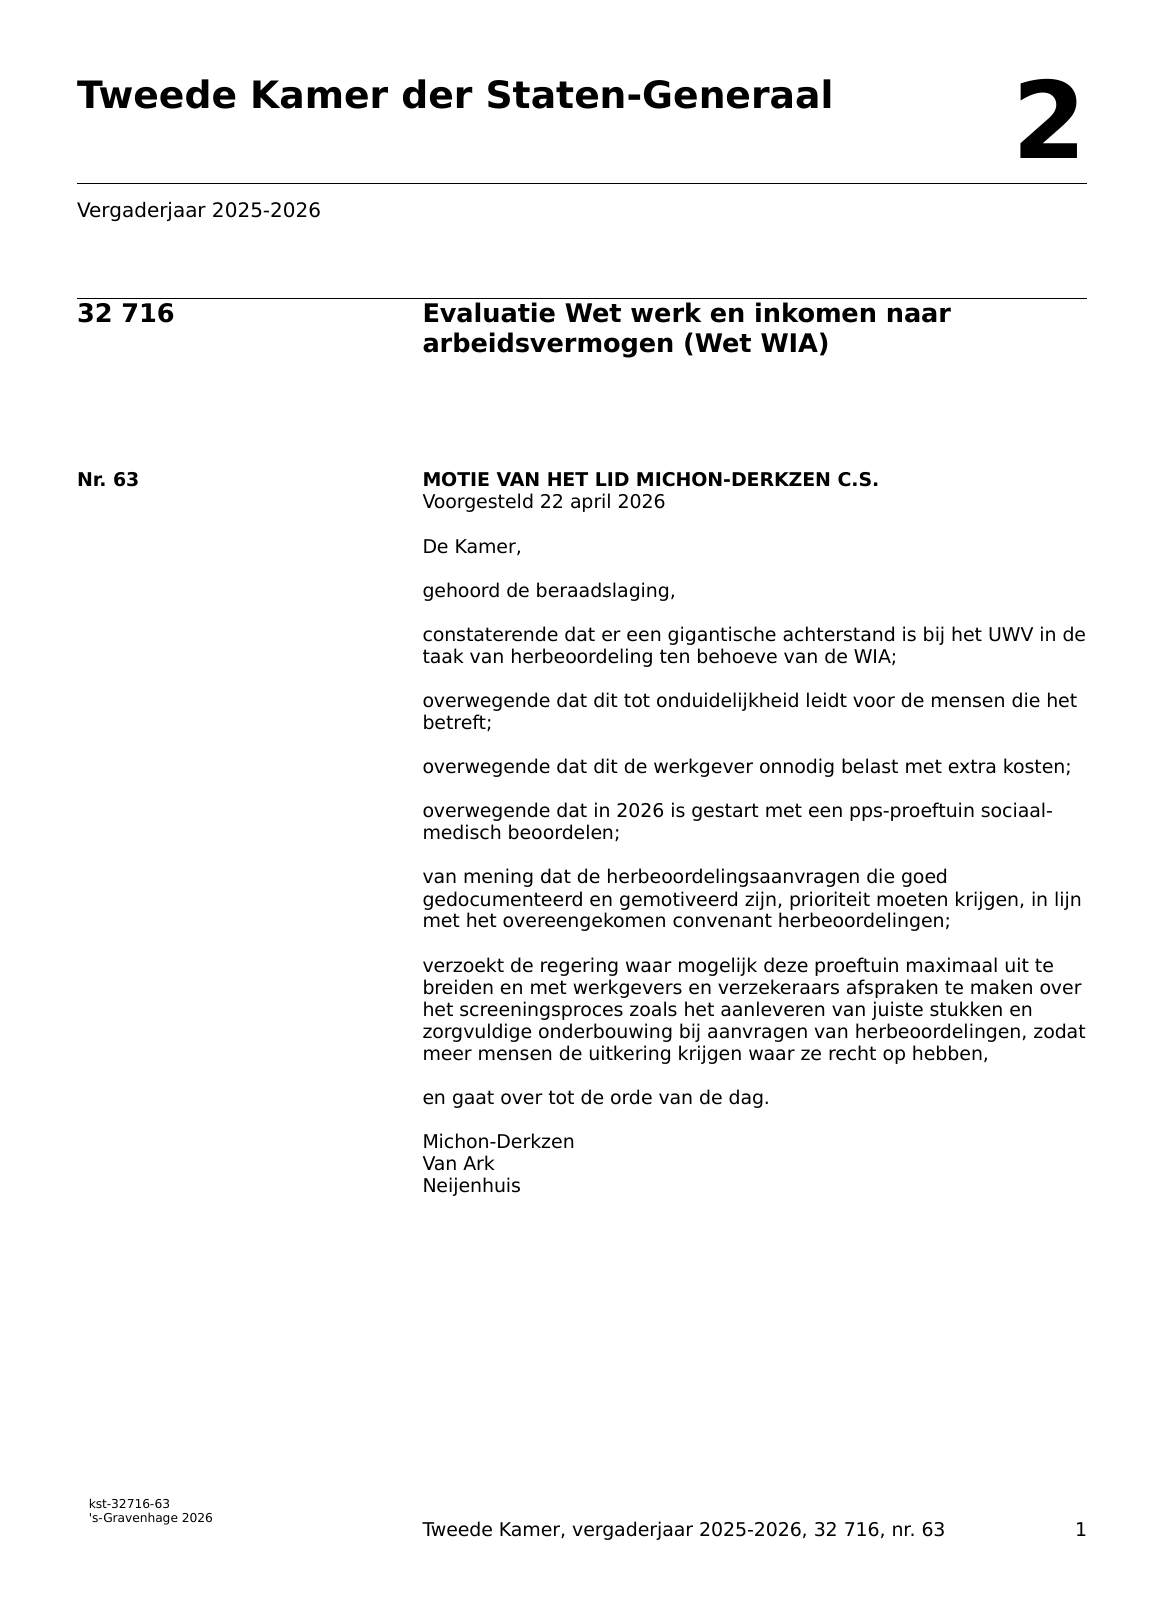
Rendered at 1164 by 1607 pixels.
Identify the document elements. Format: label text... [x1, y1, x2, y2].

text overwegende dat dit de werkgever onnodig belast met extra kosten; [422, 756, 1087, 778]
text kst-32716-63 [88, 1497, 323, 1511]
text verzoekt de regering waar mogelijk deze proeftuin maximaal uit te breiden en met werkgevers en verzekeraars afspraken te maken over het screeningsproces zoals het aanleveren van juiste stukken en zorgvuldige onderbouwing bij aanvragen van herbeoordelingen, zodat meer mensen de uitkering krijgen waar ze recht op hebben, [422, 954, 1087, 1064]
text overwegende dat dit tot onduidelijkheid leidt voor de mensen die het betreft; [422, 690, 1087, 734]
subtitle Nr. 63 MOTIE VAN HET LID MICHON-DERKZEN C.S. [77, 469, 1087, 491]
text Voorgesteld 22 april 2026 [422, 491, 1087, 513]
text Van Ark [422, 1153, 1087, 1175]
text constaterende dat er een gigantische achterstand is bij het UWV in de taak van herbeoordeling ten behoeve van de WIA; [422, 624, 1087, 668]
table_header Tweede Kamer der Staten-Generaal [77, 59, 886, 183]
text Neijenhuis [422, 1175, 1087, 1197]
text van mening dat de herbeoordelingsaanvragen die goed gedocumenteerd en gemotiveerd zijn, prioriteit moeten krijgen, in lijn met het overeengekomen convenant herbeoordelingen; [422, 866, 1087, 932]
text Michon-Derkzen [422, 1131, 1087, 1153]
subtitle 32 716 Evaluatie Wet werk en inkomen naar arbeidsvermogen (Wet WIA) [77, 299, 1087, 358]
table_header 2 [886, 59, 1087, 183]
text De Kamer, [422, 536, 1087, 557]
text 's-Gravenhage 2026 [88, 1511, 323, 1525]
table_cell Vergaderjaar 2025-2026 [77, 184, 1087, 298]
text gehoord de beraadslaging, [422, 580, 1087, 602]
text overwegende dat in 2026 is gestart met een pps-proeftuin sociaal-medisch beoordelen; [422, 800, 1087, 844]
text en gaat over tot de orde van de dag. [422, 1087, 1087, 1109]
